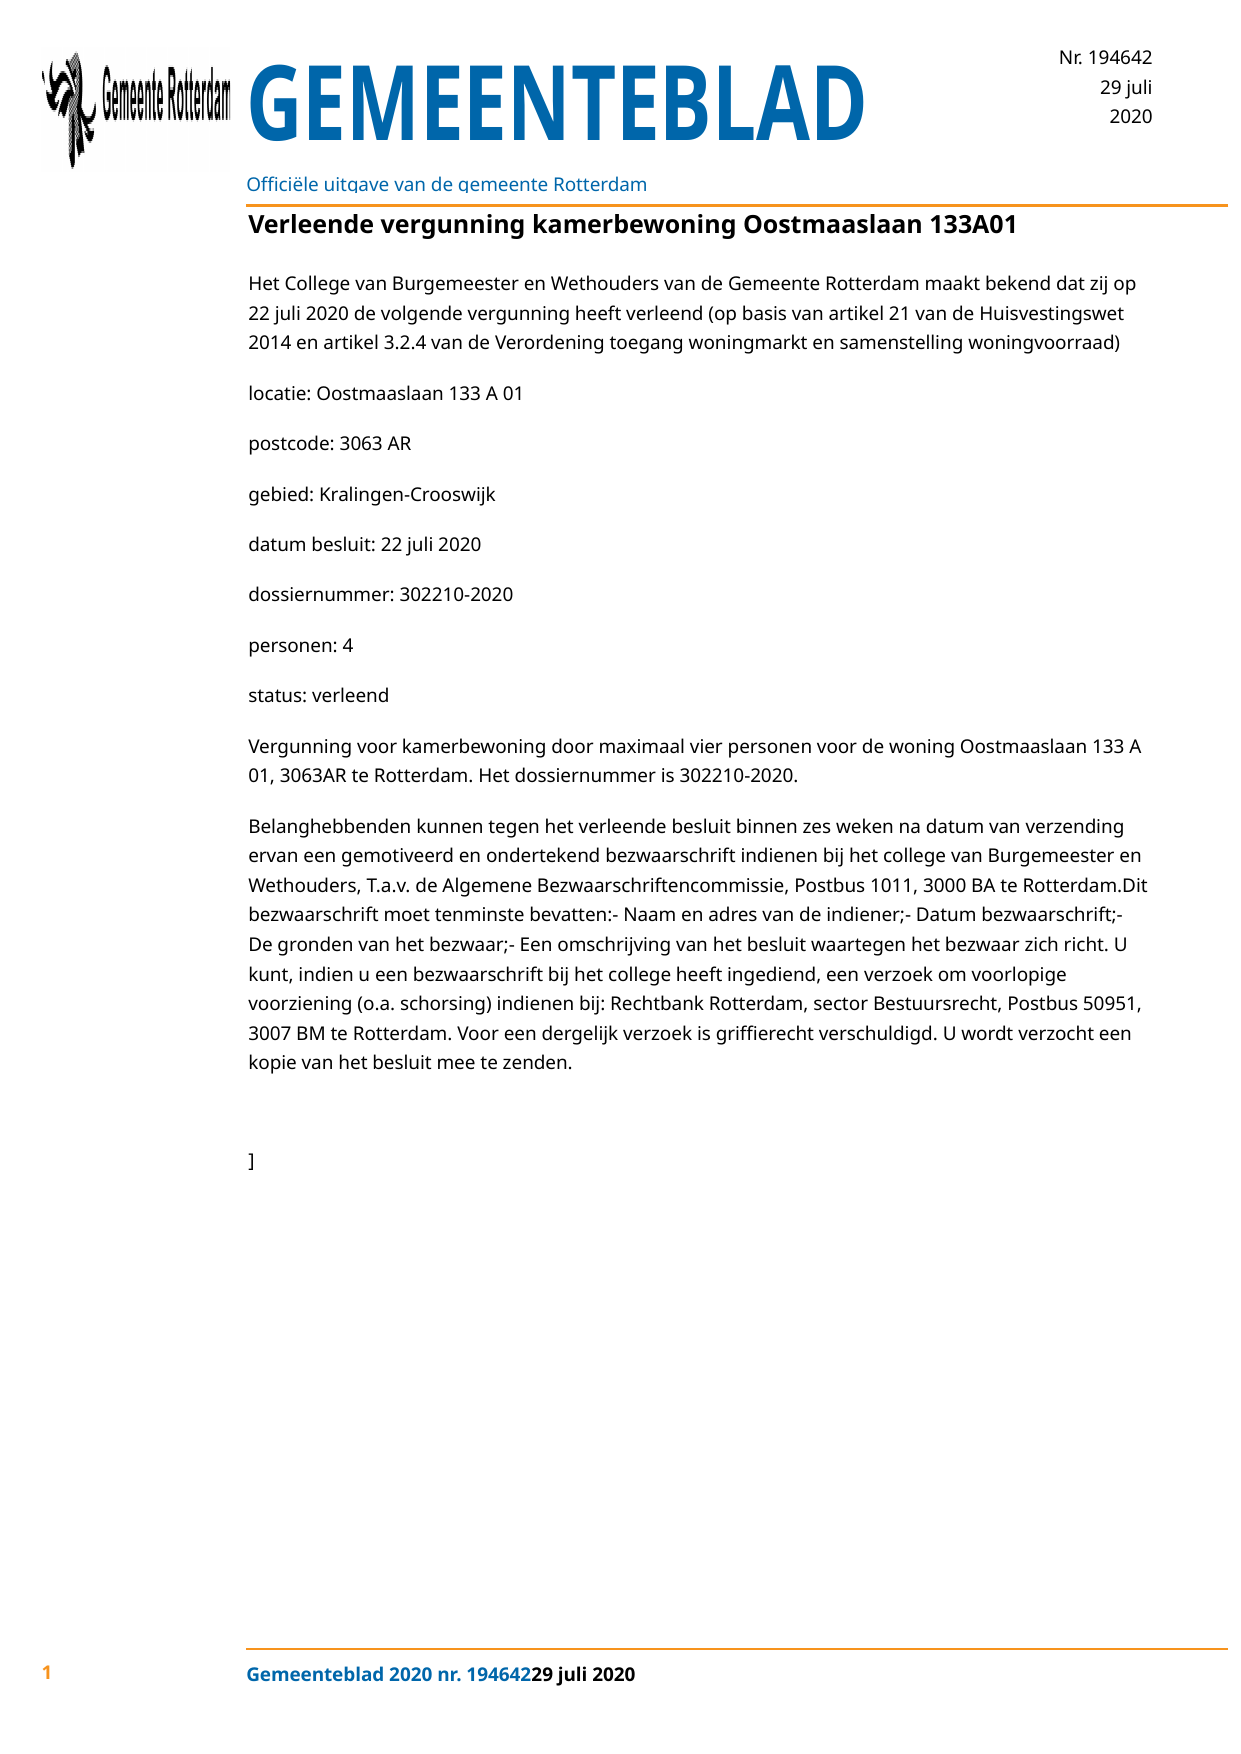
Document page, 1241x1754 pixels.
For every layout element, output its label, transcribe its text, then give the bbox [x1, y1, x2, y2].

text Vergunning voor kamerbewoning door maximaal vier personen voor de woning Oostmaaslaan 133 A 01, 3063AR te Rotterdam. Het dossiernummer is 302210-2020. [248, 733, 1152, 788]
text postcode: 3063 AR [248, 430, 1152, 456]
text gebied: Kralingen-Crooswijk [248, 481, 1152, 506]
text Belanghebbenden kunnen tegen het verleende besluit binnen zes weken na datum van verzending ervan een gemotiveerd en ondertekend bezwaarschrift indienen bij het college van Burgemeester en Wethouders, T.a.v. de Algemene Bezwaarschriftencommissie, Postbus 1011, 3000 BA te Rotterdam.Dit bezwaarschrift moet tenminste bevatten:- Naam en adres van de indiener;- Datum bezwaarschrift;- De gronden van het bezwaar;- Een omschrijving van het besluit waartegen het bezwaar zich richt. U kunt, indien u een bezwaarschrift bij het college heeft ingediend, een verzoek om voorlopige voorziening (o.a. schorsing) indienen bij: Rechtbank Rotterdam, sector Bestuursrecht, Postbus 50951, 3007 BM te Rotterdam. Voor een dergelijk verzoek is griffierecht verschuldigd. U wordt verzocht een kopie van het besluit mee te zenden. [248, 813, 1152, 1075]
text dossiernummer: 302210-2020 [248, 582, 1152, 607]
text ] [248, 1148, 1152, 1173]
text Verleende vergunning kamerbewoning Oostmaaslaan 133A01 [248, 207, 1152, 241]
text datum besluit: 22 juli 2020 [248, 531, 1152, 557]
text personen: 4 [248, 632, 1152, 658]
text locatie: Oostmaaslaan 133 A 01 [248, 380, 1152, 406]
text status: verleend [248, 682, 1152, 708]
picture [41, 47, 231, 172]
text Het College van Burgemeester en Wethouders van de Gemeente Rotterdam maakt bekend dat zij op 22 juli 2020 de volgende vergunning heeft verleend (op basis van artikel 21 van de Huisvestingswet 2014 en artikel 3.2.4 van de Verordening toegang woningmarkt en samenstelling woningvoorraad) [248, 270, 1152, 355]
